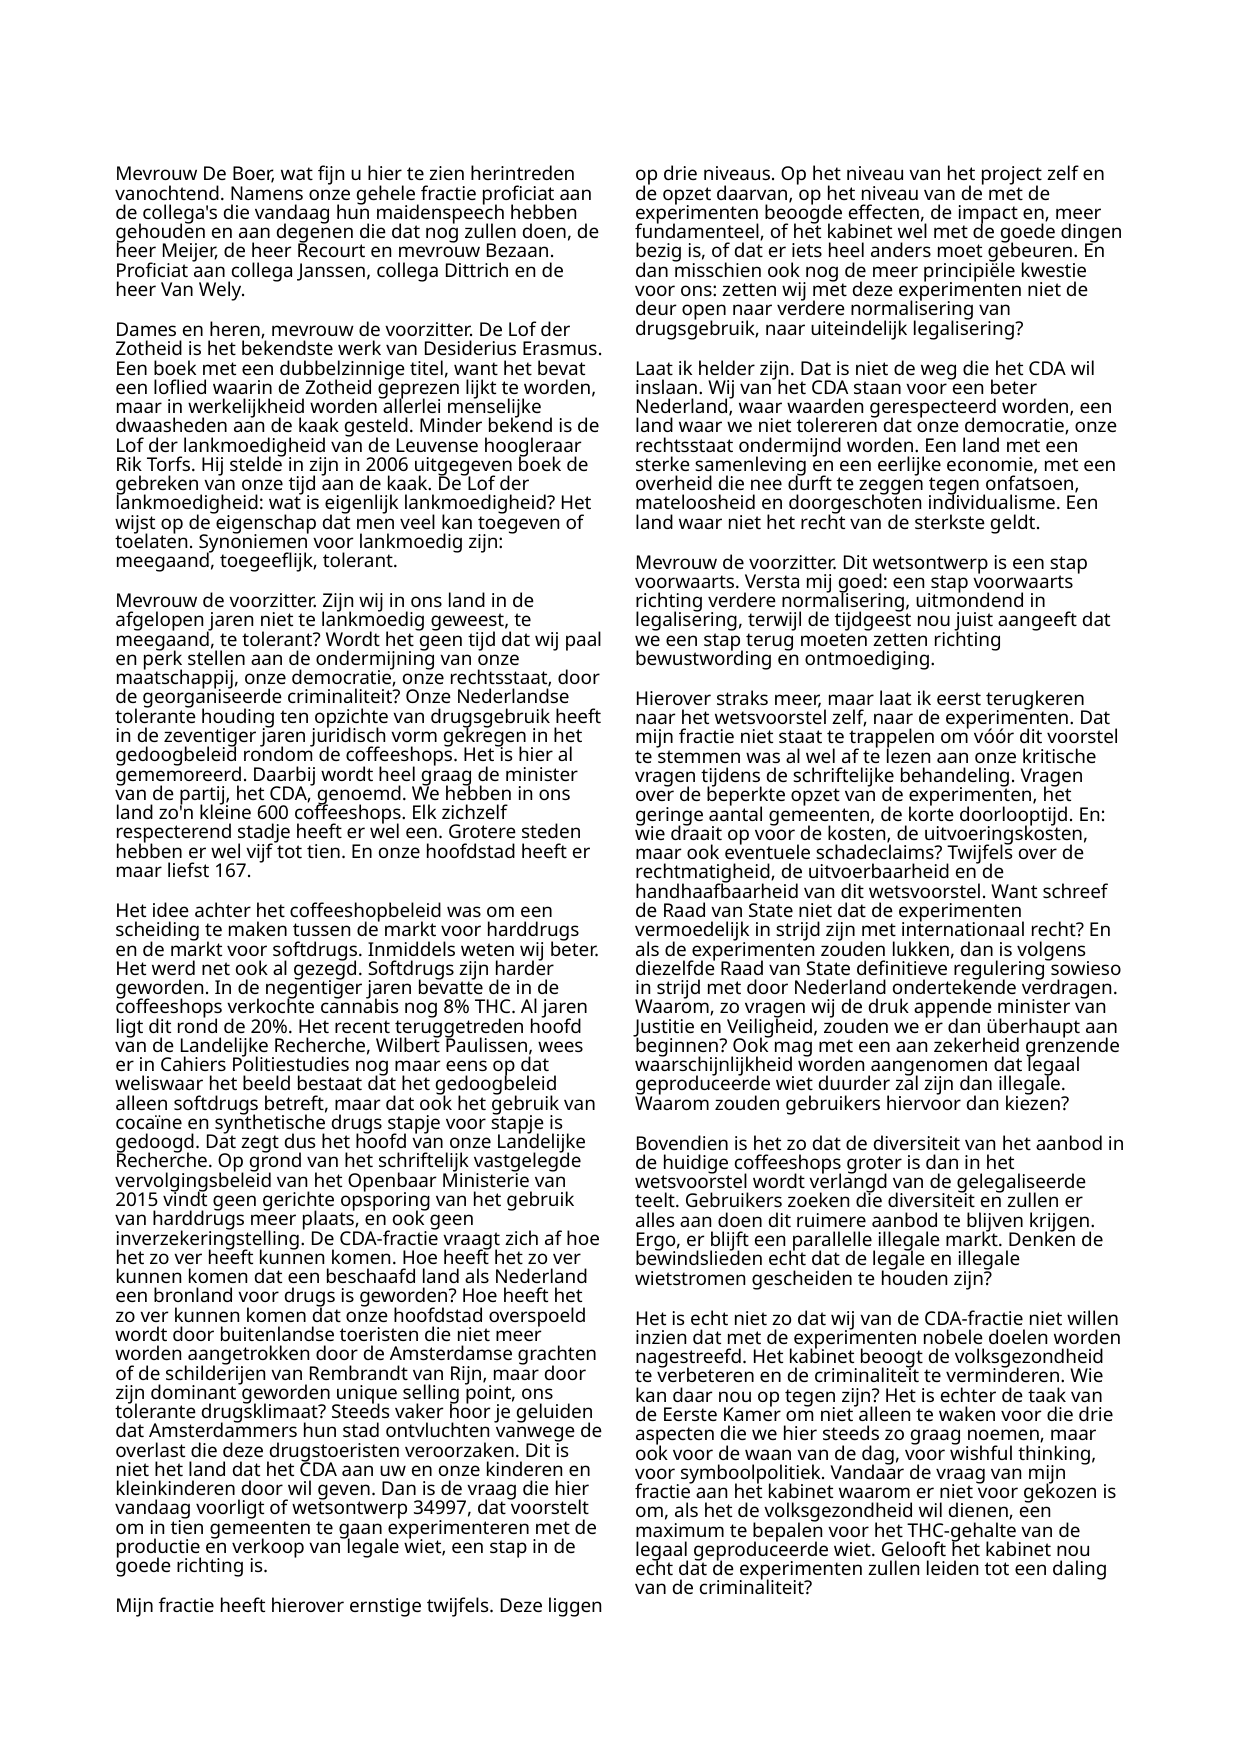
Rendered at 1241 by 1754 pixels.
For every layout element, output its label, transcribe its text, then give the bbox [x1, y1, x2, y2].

text op drie niveaus. Op het niveau van het project zelf en de opzet daarvan, op het niveau van de met de experimenten beoogde effecten, de impact en, meer fundamenteel, of het kabinet wel met de goede dingen bezig is, of dat er iets heel anders moet gebeuren. En dan misschien ook nog de meer principiële kwestie voor ons: zetten wij met deze experimenten niet de deur open naar verdere normalisering van drugsgebruik, naar uiteindelijk legalisering? [635, 165, 1125, 339]
text Mevrouw De Boer, wat fijn u hier te zien herintreden vanochtend. Namens onze gehele fractie proficiat aan de collega's die vandaag hun maidenspeech hebben gehouden en aan degenen die dat nog zullen doen, de heer Meijer, de heer Recourt en mevrouw Bezaan. Proficiat aan collega Janssen, collega Dittrich en de heer Van Wely. [115, 165, 605, 300]
text Dames en heren, mevrouw de voorzitter. De Lof der Zotheid is het bekendste werk van Desiderius Erasmus. Een boek met een dubbelzinnige titel, want het bevat een loflied waarin de Zotheid geprezen lijkt te worden, maar in werkelijkheid worden allerlei menselijke dwaasheden aan de kaak gesteld. Minder bekend is de Lof der lankmoedigheid van de Leuvense hoogleraar Rik Torfs. Hij stelde in zijn in 2006 uitgegeven boek de gebreken van onze tijd aan de kaak. De Lof der lankmoedigheid: wat is eigenlijk lankmoedigheid? Het wijst op de eigenschap dat men veel kan toegeven of toelaten. Synoniemen voor lankmoedig zijn: meegaand, toegeeflijk, tolerant. [115, 321, 605, 571]
text Het is echt niet zo dat wij van de CDA-fractie niet willen inzien dat met de experimenten nobele doelen worden nagestreefd. Het kabinet beoogt de volksgezondheid te verbeteren en de criminaliteit te verminderen. Wie kan daar nou op tegen zijn? Het is echter de taak van de Eerste Kamer om niet alleen te waken voor die drie aspecten die we hier steeds zo graag noemen, maar ook voor de waan van de dag, voor wishful thinking, voor symboolpolitiek. Vandaar de vraag van mijn fractie aan het kabinet waarom er niet voor gekozen is om, als het de volksgezondheid wil dienen, een maximum te bepalen voor het THC-gehalte van de legaal geproduceerde wiet. Gelooft het kabinet nou echt dat de experimenten zullen leiden tot een daling van de criminaliteit? [635, 1309, 1125, 1599]
text Hierover straks meer, maar laat ik eerst terugkeren naar het wetsvoorstel zelf, naar de experimenten. Dat mijn fractie niet staat te trappelen om vóór dit voorstel te stemmen was al wel af te lezen aan onze kritische vragen tijdens de schriftelijke behandeling. Vragen over de beperkte opzet van de experimenten, het geringe aantal gemeenten, de korte doorlooptijd. En: wie draait op voor de kosten, de uitvoeringskosten, maar ook eventuele schadeclaims? Twijfels over de rechtmatigheid, de uitvoerbaarheid en de handhaafbaarheid van dit wetsvoorstel. Want schreef de Raad van State niet dat de experimenten vermoedelijk in strijd zijn met internationaal recht? En als de experimenten zouden lukken, dan is volgens diezelfde Raad van State definitieve regulering sowieso in strijd met door Nederland ondertekende verdragen. Waarom, zo vragen wij de druk appende minister van Justitie en Veiligheid, zouden we er dan überhaupt aan beginnen? Ook mag met een aan zekerheid grenzende waarschijnlijkheid worden aangenomen dat legaal geproduceerde wiet duurder zal zijn dan illegale. Waarom zouden gebruikers hiervoor dan kiezen? [635, 690, 1125, 1114]
text Het idee achter het coffeeshopbeleid was om een scheiding te maken tussen de markt voor harddrugs en de markt voor softdrugs. Inmiddels weten wij beter. Het werd net ook al gezegd. Softdrugs zijn harder geworden. In de negentiger jaren bevatte de in de coffeeshops verkochte cannabis nog 8% THC. Al jaren ligt dit rond de 20%. Het recent teruggetreden hoofd van de Landelijke Recherche, Wilbert Paulissen, wees er in Cahiers Politiestudies nog maar eens op dat weliswaar het beeld bestaat dat het gedoogbeleid alleen softdrugs betreft, maar dat ook het gebruik van cocaïne en synthetische drugs stapje voor stapje is gedoogd. Dat zegt dus het hoofd van onze Landelijke Recherche. Op grond van het schriftelijk vastgelegde vervolgingsbeleid van het Openbaar Ministerie van 2015 vindt geen gerichte opsporing van het gebruik van harddrugs meer plaats, en ook geen inverzekeringstelling. De CDA-fractie vraagt zich af hoe het zo ver heeft kunnen komen. Hoe heeft het zo ver kunnen komen dat een beschaafd land als Nederland een bronland voor drugs is geworden? Hoe heeft het zo ver kunnen komen dat onze hoofdstad overspoeld wordt door buitenlandse toeristen die niet meer worden aangetrokken door de Amsterdamse grachten of de schilderijen van Rembrandt van Rijn, maar door zijn dominant geworden unique selling point, ons tolerante drugsklimaat? Steeds vaker hoor je geluiden dat Amsterdammers hun stad ontvluchten vanwege de overlast die deze drugstoeristen veroorzaken. Dit is niet het land dat het CDA aan uw en onze kinderen en kleinkinderen door wil geven. Dan is de vraag die hier vandaag voorligt of wetsontwerp 34997, dat voorstelt om in tien gemeenten te gaan experimenteren met de productie en verkoop van legale wiet, een stap in de goede richting is. [115, 902, 605, 1576]
text Laat ik helder zijn. Dat is niet de weg die het CDA wil inslaan. Wij van het CDA staan voor een beter Nederland, waar waarden gerespecteerd worden, een land waar we niet tolereren dat onze democratie, onze rechtsstaat ondermijnd worden. Een land met een sterke samenleving en een eerlijke economie, met een overheid die nee durft te zeggen tegen onfatsoen, mateloosheid en doorgeschoten individualisme. Een land waar niet het recht van de sterkste geldt. [635, 359, 1125, 533]
text Mijn fractie heeft hierover ernstige twijfels. Deze liggen [115, 1597, 605, 1616]
text Mevrouw de voorzitter. Dit wetsontwerp is een stap voorwaarts. Versta mij goed: een stap voorwaarts richting verdere normalisering, uitmondend in legalisering, terwijl de tijdgeest nou juist aangeeft dat we een stap terug moeten zetten richting bewustwording en ontmoediging. [635, 554, 1125, 669]
text Bovendien is het zo dat de diversiteit van het aanbod in de huidige coffeeshops groter is dan in het wetsvoorstel wordt verlangd van de gelegaliseerde teelt. Gebruikers zoeken die diversiteit en zullen er alles aan doen dit ruimere aanbod te blijven krijgen. Ergo, er blijft een parallelle illegale markt. Denken de bewindslieden echt dat de legale en illegale wietstromen gescheiden te houden zijn? [635, 1135, 1125, 1289]
text Mevrouw de voorzitter. Zijn wij in ons land in de afgelopen jaren niet te lankmoedig geweest, te meegaand, te tolerant? Wordt het geen tijd dat wij paal en perk stellen aan de ondermijning van onze maatschappij, onze democratie, onze rechtsstaat, door de georganiseerde criminaliteit? Onze Nederlandse tolerante houding ten opzichte van drugsgebruik heeft in de zeventiger jaren juridisch vorm gekregen in het gedoogbeleid rondom de coffeeshops. Het is hier al gememoreerd. Daarbij wordt heel graag de minister van de partij, het CDA, genoemd. We hebben in ons land zo'n kleine 600 coffeeshops. Elk zichzelf respecterend stadje heeft er wel een. Grotere steden hebben er wel vijf tot tien. En onze hoofdstad heeft er maar liefst 167. [115, 592, 605, 881]
